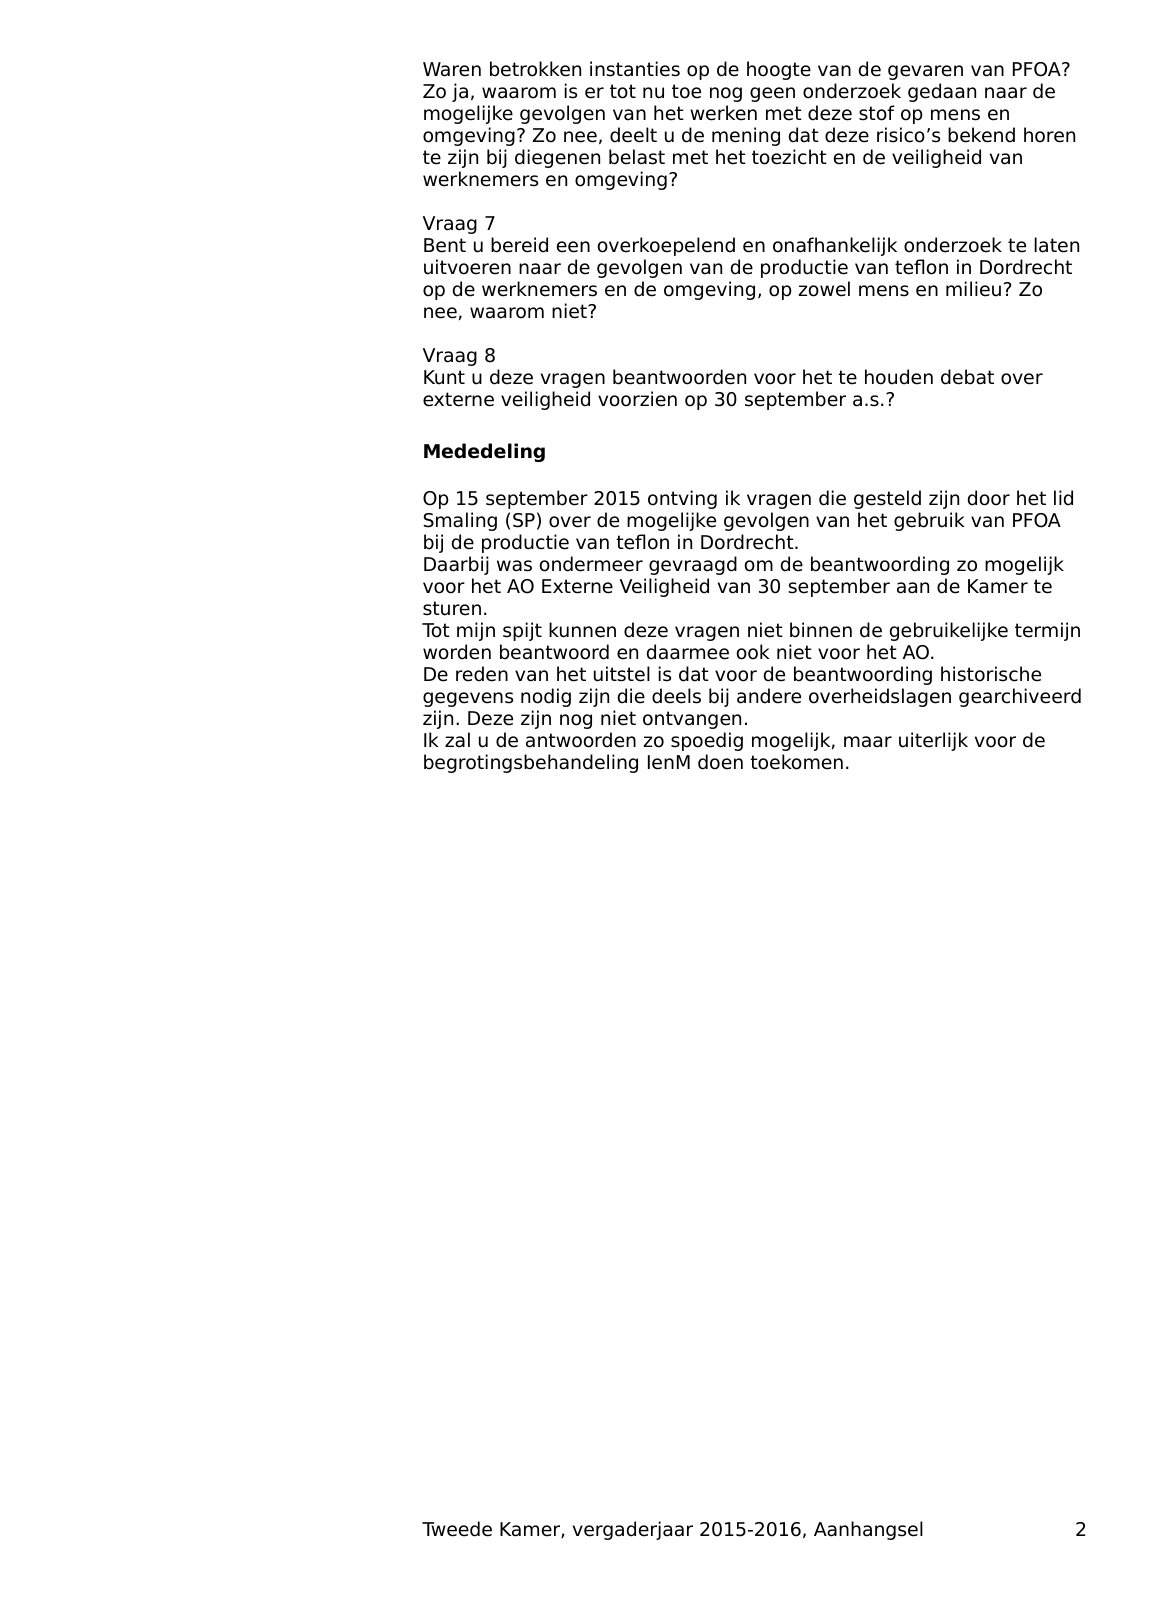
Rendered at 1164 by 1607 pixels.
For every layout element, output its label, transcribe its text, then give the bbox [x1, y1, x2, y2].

text Op 15 september 2015 ontving ik vragen die gesteld zijn door het lid Smaling (SP) over de mogelijke gevolgen van het gebruik van PFOA bij de productie van teflon in Dordrecht. [422, 488, 1087, 554]
text Vraag 8 [422, 345, 1087, 367]
text Ik zal u de antwoorden zo spoedig mogelijk, maar uiterlijk voor de begrotingsbehandeling IenM doen toekomen. [422, 730, 1087, 774]
text Kunt u deze vragen beantwoorden voor het te houden debat over externe veiligheid voorzien op 30 september a.s.? [422, 367, 1087, 411]
text De reden van het uitstel is dat voor de beantwoording historische gegevens nodig zijn die deels bij andere overheidslagen gearchiveerd zijn. Deze zijn nog niet ontvangen. [422, 664, 1087, 730]
text Vraag 7 [422, 213, 1087, 235]
text Bent u bereid een overkoepelend en onafhankelijk onderzoek te laten uitvoeren naar de gevolgen van de productie van teflon in Dordrecht op de werknemers en de omgeving, op zowel mens en milieu? Zo nee, waarom niet? [422, 235, 1087, 323]
text Daarbij was ondermeer gevraagd om de beantwoording zo mogelijk voor het AO Externe Veiligheid van 30 september aan de Kamer te sturen. [422, 554, 1087, 620]
subtitle Mededeling [422, 441, 1087, 463]
text Waren betrokken instanties op de hoogte van de gevaren van PFOA? Zo ja, waarom is er tot nu toe nog geen onderzoek gedaan naar de mogelijke gevolgen van het werken met deze stof op mens en omgeving? Zo nee, deelt u de mening dat deze risico’s bekend horen te zijn bij diegenen belast met het toezicht en de veiligheid van werknemers en omgeving? [422, 59, 1087, 191]
text Tot mijn spijt kunnen deze vragen niet binnen de gebruikelijke termijn worden beantwoord en daarmee ook niet voor het AO. [422, 620, 1087, 664]
